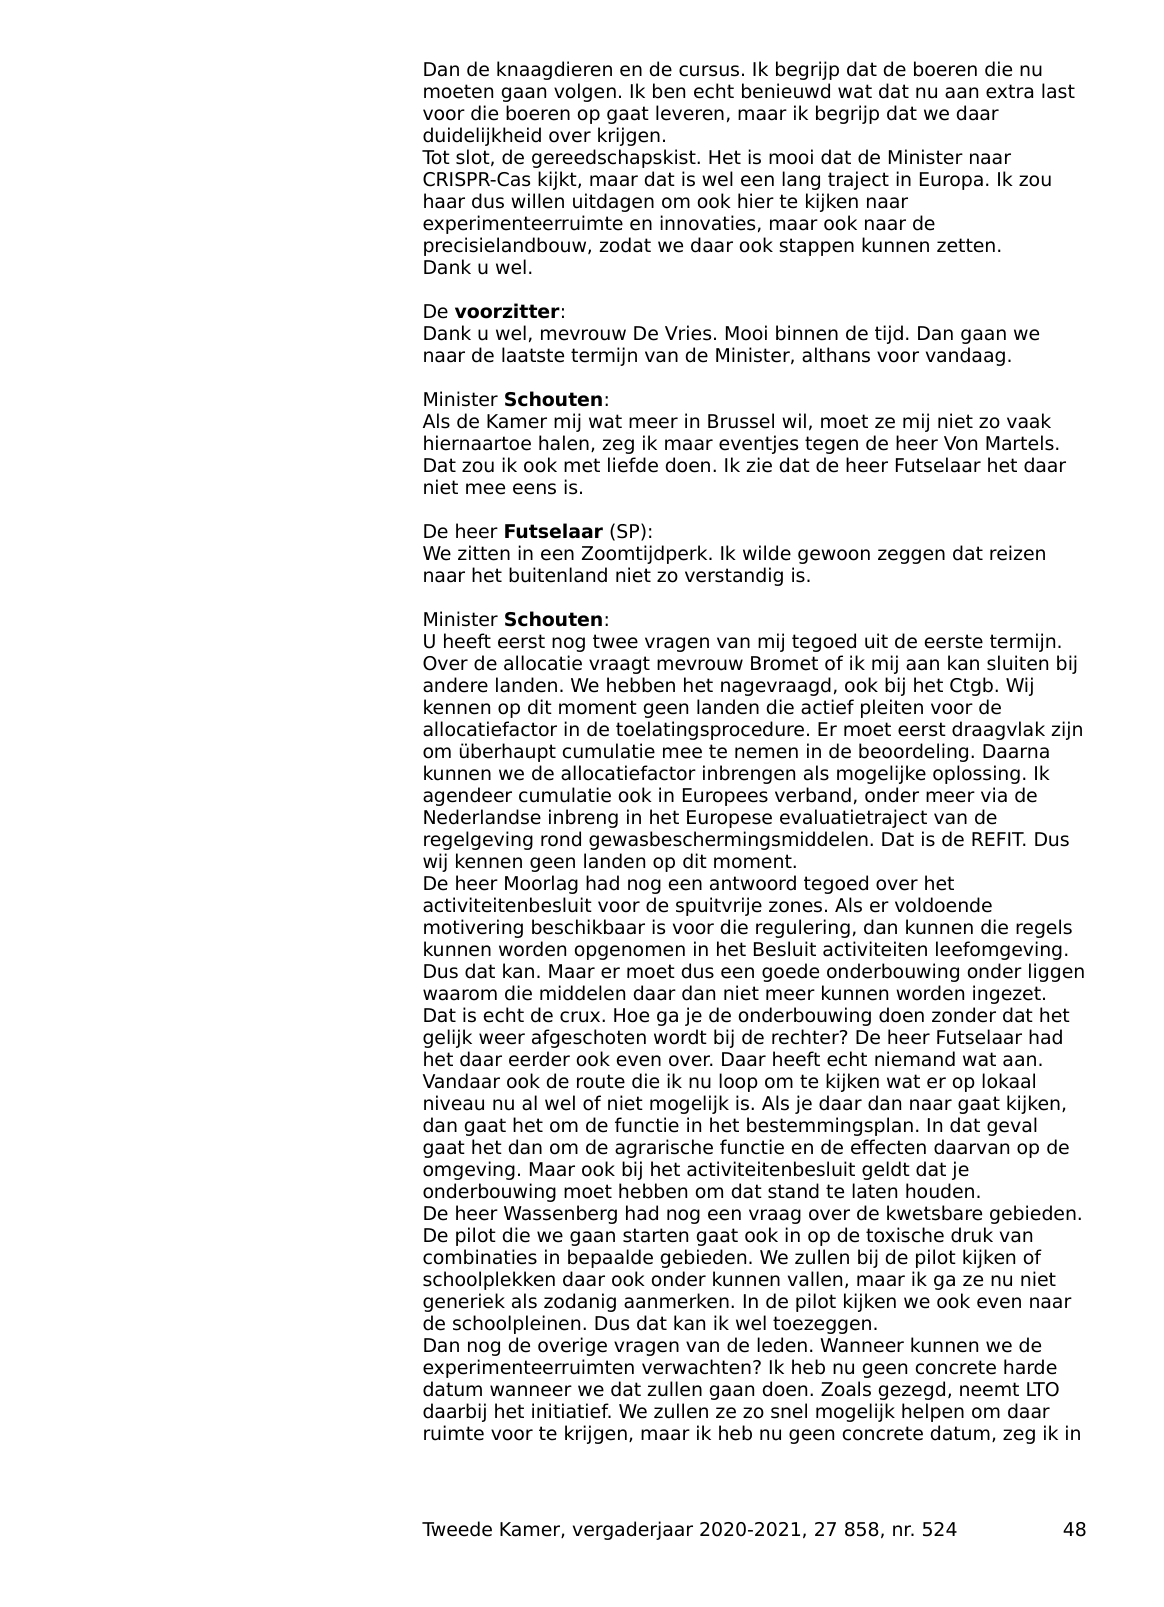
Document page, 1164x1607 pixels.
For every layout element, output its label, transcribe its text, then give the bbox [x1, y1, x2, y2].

text Dank u wel. [422, 257, 1087, 279]
text We zitten in een Zoomtijdperk. Ik wilde gewoon zeggen dat reizen naar het buitenland niet zo verstandig is. [422, 543, 1087, 587]
text De heer Wassenberg had nog een vraag over de kwetsbare gebieden. De pilot die we gaan starten gaat ook in op de toxische druk van combinaties in bepaalde gebieden. We zullen bij de pilot kijken of schoolplekken daar ook onder kunnen vallen, maar ik ga ze nu niet generiek als zodanig aanmerken. In de pilot kijken we ook even naar de schoolpleinen. Dus dat kan ik wel toezeggen. [422, 1203, 1087, 1335]
text De heer Moorlag had nog een antwoord tegoed over het activiteitenbesluit voor de spuitvrije zones. Als er voldoende motivering beschikbaar is voor die regulering, dan kunnen die regels kunnen worden opgenomen in het Besluit activiteiten leefomgeving. Dus dat kan. Maar er moet dus een goede onderbouwing onder liggen waarom die middelen daar dan niet meer kunnen worden ingezet. Dat is echt de crux. Hoe ga je de onderbouwing doen zonder dat het gelijk weer afgeschoten wordt bij de rechter? De heer Futselaar had het daar eerder ook even over. Daar heeft echt niemand wat aan. Vandaar ook de route die ik nu loop om te kijken wat er op lokaal niveau nu al wel of niet mogelijk is. Als je daar dan naar gaat kijken, dan gaat het om de functie in het bestemmingsplan. In dat geval gaat het dan om de agrarische functie en de effecten daarvan op de omgeving. Maar ook bij het activiteitenbesluit geldt dat je onderbouwing moet hebben om dat stand te laten houden. [422, 873, 1087, 1203]
text Minister Schouten: [422, 389, 1087, 411]
text Dan de knaagdieren en de cursus. Ik begrijp dat de boeren die nu moeten gaan volgen. Ik ben echt benieuwd wat dat nu aan extra last voor die boeren op gaat leveren, maar ik begrijp dat we daar duidelijkheid over krijgen. [422, 59, 1087, 147]
text Als de Kamer mij wat meer in Brussel wil, moet ze mij niet zo vaak hiernaartoe halen, zeg ik maar eventjes tegen de heer Von Martels. Dat zou ik ook met liefde doen. Ik zie dat de heer Futselaar het daar niet mee eens is. [422, 411, 1087, 499]
text U heeft eerst nog twee vragen van mij tegoed uit de eerste termijn. Over de allocatie vraagt mevrouw Bromet of ik mij aan kan sluiten bij andere landen. We hebben het nagevraagd, ook bij het Ctgb. Wij kennen op dit moment geen landen die actief pleiten voor de allocatiefactor in de toelatingsprocedure. Er moet eerst draagvlak zijn om überhaupt cumulatie mee te nemen in de beoordeling. Daarna kunnen we de allocatiefactor inbrengen als mogelijke oplossing. Ik agendeer cumulatie ook in Europees verband, onder meer via de Nederlandse inbreng in het Europese evaluatietraject van de regelgeving rond gewasbeschermingsmiddelen. Dat is de REFIT. Dus wij kennen geen landen op dit moment. [422, 631, 1087, 873]
text Tot slot, de gereedschapskist. Het is mooi dat de Minister naar CRISPR-Cas kijkt, maar dat is wel een lang traject in Europa. Ik zou haar dus willen uitdagen om ook hier te kijken naar experimenteerruimte en innovaties, maar ook naar de precisielandbouw, zodat we daar ook stappen kunnen zetten. [422, 147, 1087, 257]
text De voorzitter: [422, 301, 1087, 323]
text Dan nog de overige vragen van de leden. Wanneer kunnen we de experimenteerruimten verwachten? Ik heb nu geen concrete harde datum wanneer we dat zullen gaan doen. Zoals gezegd, neemt LTO daarbij het initiatief. We zullen ze zo snel mogelijk helpen om daar ruimte voor te krijgen, maar ik heb nu geen concrete datum, zeg ik in [422, 1335, 1087, 1444]
text Minister Schouten: [422, 609, 1087, 631]
text De heer Futselaar (SP): [422, 521, 1087, 543]
text Dank u wel, mevrouw De Vries. Mooi binnen de tijd. Dan gaan we naar de laatste termijn van de Minister, althans voor vandaag. [422, 323, 1087, 367]
